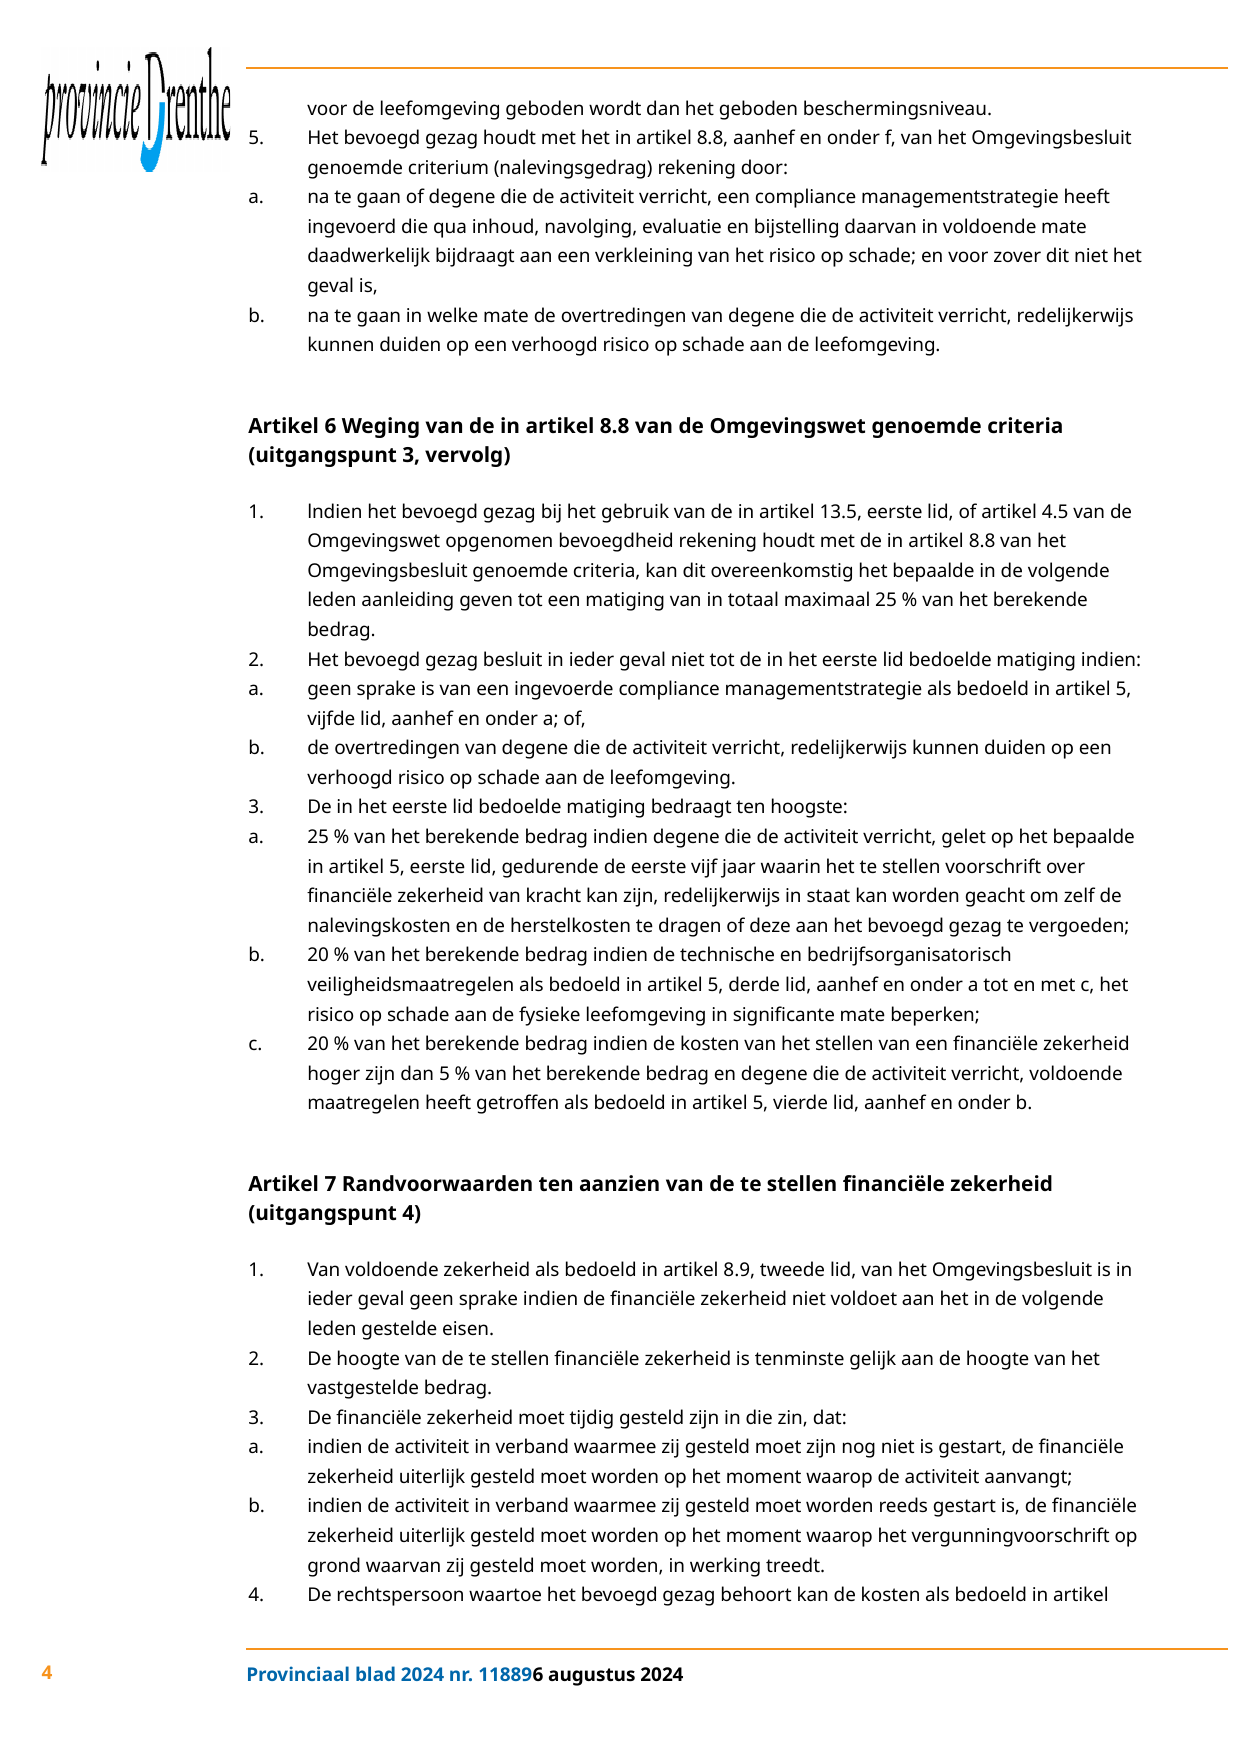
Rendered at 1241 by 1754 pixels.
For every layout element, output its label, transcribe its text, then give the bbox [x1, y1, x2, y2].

list de overtredingen van degene die de activiteit verricht, redelijkerwijs kunnen duiden op een verhoogd risico op schade aan de leefomgeving. [248, 734, 1152, 790]
list De rechtspersoon waartoe het bevoegd gezag behoort kan de kosten als bedoeld in artikel [248, 1581, 1152, 1607]
list De hoogte van de te stellen financiële zekerheid is tenminste gelijk aan de hoogte van het vastgestelde bedrag. [248, 1345, 1152, 1400]
list De financiële zekerheid moet tijdig gesteld zijn in die zin, dat: [248, 1404, 1152, 1430]
list De in het eerste lid bedoelde matiging bedraagt ten hoogste: [248, 794, 1152, 819]
list indien de activiteit in verband waarmee zij gesteld moet worden reeds gestart is, de financiële zekerheid uiterlijk gesteld moet worden op het moment waarop het vergunningvoorschrift op grond waarvan zij gesteld moet worden, in werking treedt. [248, 1493, 1152, 1578]
list lndien het bevoegd gezag bij het gebruik van de in artikel 13.5, eerste lid, of artikel 4.5 van de Omgevingswet opgenomen bevoegdheid rekening houdt met de in artikel 8.8 van het Omgevingsbesluit genoemde criteria, kan dit overeenkomstig het bepaalde in de volgende leden aanleiding geven tot een matiging van in totaal maximaal 25 % van het berekende bedrag. [248, 498, 1152, 642]
list Het bevoegd gezag houdt met het in artikel 8.8, aanhef en onder f, van het Omgevingsbesluit genoemde criterium (nalevingsgedrag) rekening door: [248, 124, 1152, 180]
list voor de leefomgeving geboden wordt dan het geboden beschermingsniveau. [248, 95, 1152, 121]
text Artikel 6 Weging van de in artikel 8.8 van de Omgevingswet genoemde criteria (uitgangspunt 3, vervolg) [248, 411, 1152, 468]
list na te gaan in welke mate de overtredingen van degene die de activiteit verricht, redelijkerwijs kunnen duiden op een verhoogd risico op schade aan de leefomgeving. [248, 302, 1152, 357]
text Artikel 7 Randvoorwaarden ten aanzien van de te stellen financiële zekerheid (uitgangspunt 4) [248, 1169, 1152, 1226]
list Het bevoegd gezag besluit in ieder geval niet tot de in het eerste lid bedoelde matiging indien: [248, 646, 1152, 672]
list indien de activiteit in verband waarmee zij gesteld moet zijn nog niet is gestart, de financiële zekerheid uiterlijk gesteld moet worden op het moment waarop de activiteit aanvangt; [248, 1433, 1152, 1489]
list 20 % van het berekende bedrag indien de technische en bedrijfsorganisatorisch veiligheidsmaatregelen als bedoeld in artikel 5, derde lid, aanhef en onder a tot en met c, het risico op schade aan de fysieke leefomgeving in significante mate beperken; [248, 942, 1152, 1027]
list na te gaan of degene die de activiteit verricht, een compliance managementstrategie heeft ingevoerd die qua inhoud, navolging, evaluatie en bijstelling daarvan in voldoende mate daadwerkelijk bijdraagt aan een verkleining van het risico op schade; en voor zover dit niet het geval is, [248, 183, 1152, 298]
list Van voldoende zekerheid als bedoeld in artikel 8.9, tweede lid, van het Omgevingsbesluit is in ieder geval geen sprake indien de financiële zekerheid niet voldoet aan het in de volgende leden gestelde eisen. [248, 1256, 1152, 1341]
list 20 % van het berekende bedrag indien de kosten van het stellen van een financiële zekerheid hoger zijn dan 5 % van het berekende bedrag en degene die de activiteit verricht, voldoende maatregelen heeft getroffen als bedoeld in artikel 5, vierde lid, aanhef en onder b. [248, 1030, 1152, 1115]
picture [41, 47, 231, 172]
list 25 % van het berekende bedrag indien degene die de activiteit verricht, gelet op het bepaalde in artikel 5, eerste lid, gedurende de eerste vijf jaar waarin het te stellen voorschrift over financiële zekerheid van kracht kan zijn, redelijkerwijs in staat kan worden geacht om zelf de nalevingskosten en de herstelkosten te dragen of deze aan het bevoegd gezag te vergoeden; [248, 823, 1152, 938]
list geen sprake is van een ingevoerde compliance managementstrategie als bedoeld in artikel 5, vijfde lid, aanhef en onder a; of, [248, 675, 1152, 731]
